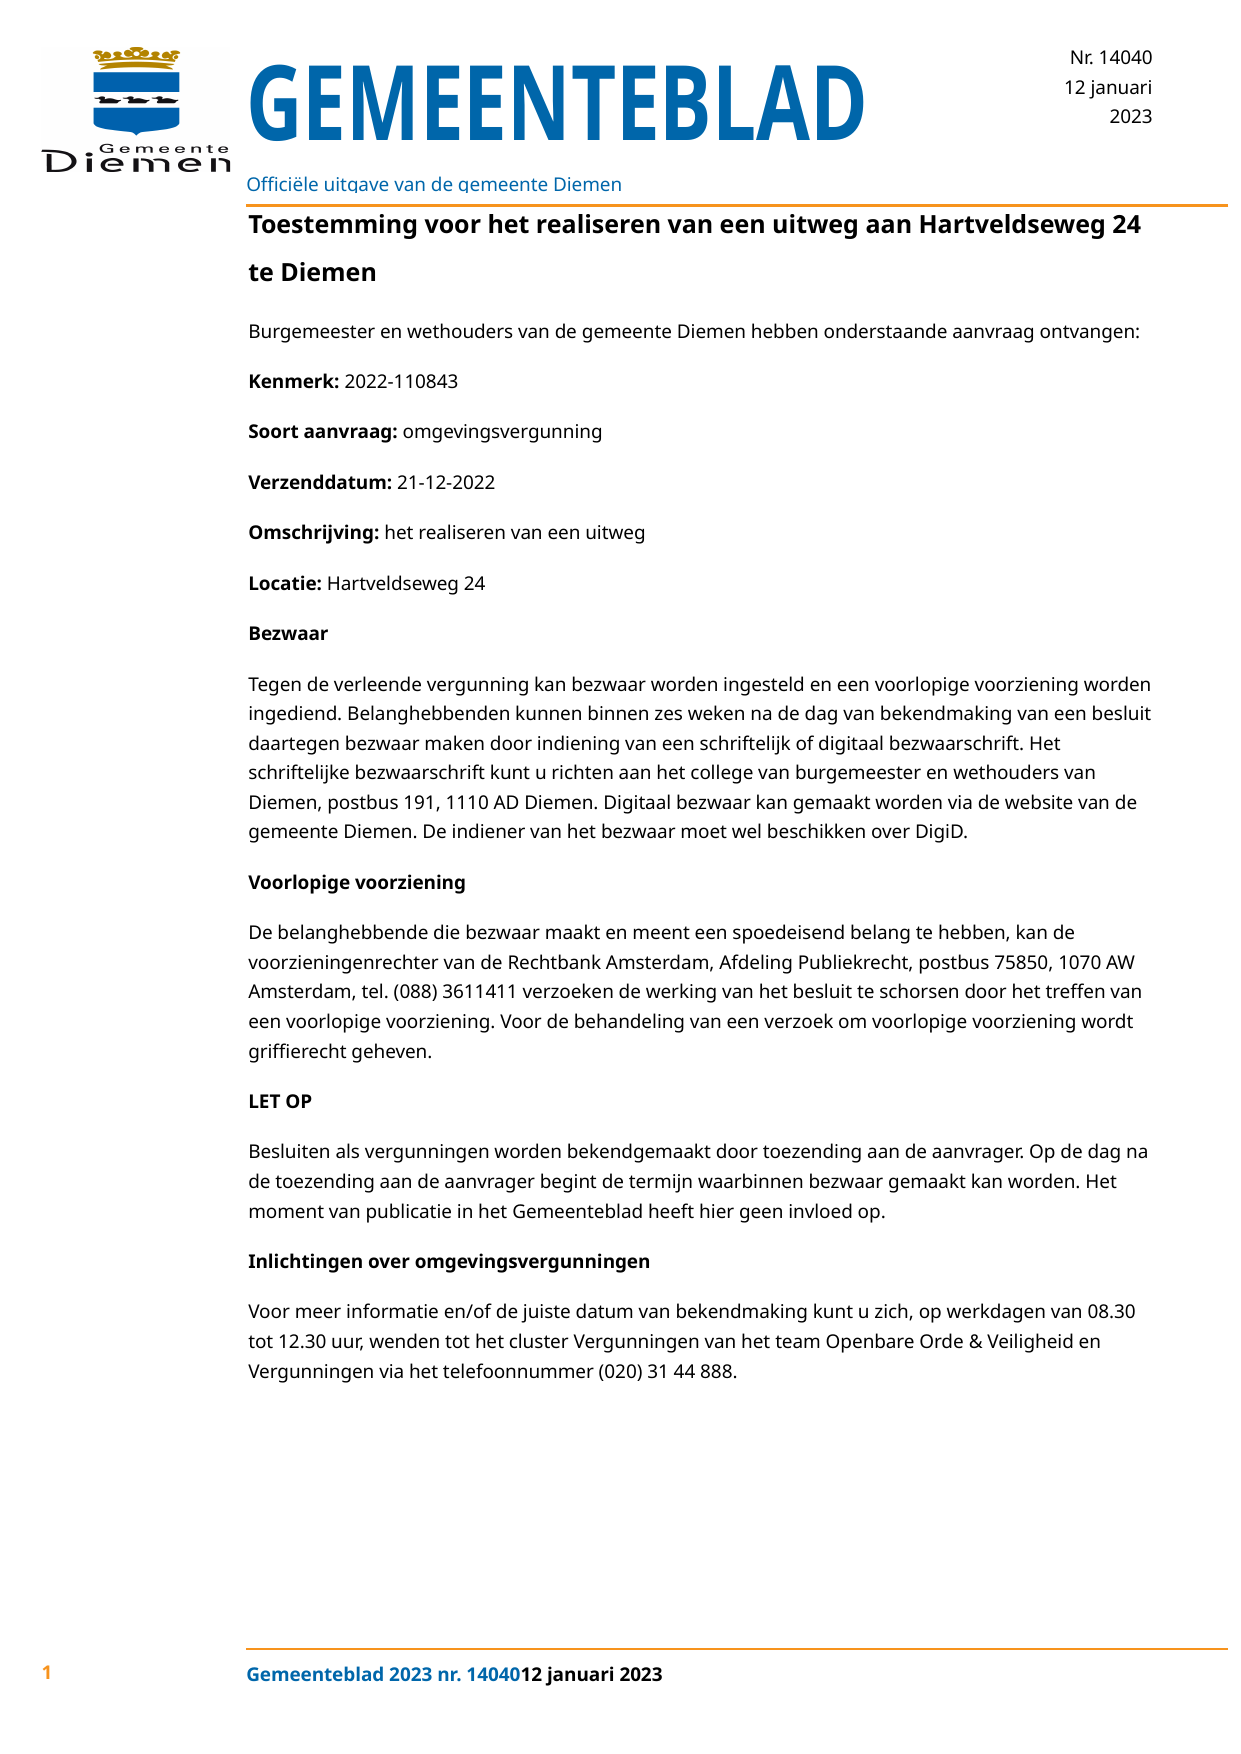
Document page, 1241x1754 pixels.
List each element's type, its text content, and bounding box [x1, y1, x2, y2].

text Inlichtingen over omgevingsvergunningen [248, 1248, 1152, 1274]
text Tegen de verleende vergunning kan bezwaar worden ingesteld en een voorlopige voorziening worden ingediend. Belanghebbenden kunnen binnen zes weken na de dag van bekendmaking van een besluit daartegen bezwaar maken door indiening van een schriftelijk of digitaal bezwaarschrift. Het schriftelijke bezwaarschrift kunt u richten aan het college van burgemeester en wethouders van Diemen, postbus 191, 1110 AD Diemen. Digitaal bezwaar kan gemaakt worden via de website van de gemeente Diemen. De indiener van het bezwaar moet wel beschikken over DigiD. [248, 671, 1152, 844]
text Verzenddatum: 21-12-2022 [248, 469, 1152, 495]
text Burgemeester en wethouders van de gemeente Diemen hebben onderstaande aanvraag ontvangen: [248, 318, 1152, 344]
text Kenmerk: 2022-110843 [248, 368, 1152, 394]
text De belanghebbende die bezwaar maakt en meent een spoedeisend belang te hebben, kan de voorzieningenrechter van de Rechtbank Amsterdam, Afdeling Publiekrecht, postbus 75850, 1070 AW Amsterdam, tel. (088) 3611411 verzoeken de werking van het besluit te schorsen door het treffen van een voorlopige voorziening. Voor de behandeling van een verzoek om voorlopige voorziening wordt griffierecht geheven. [248, 919, 1152, 1064]
text Voor meer informatie en/of de juiste datum van bekendmaking kunt u zich, op werkdagen van 08.30 tot 12.30 uur, wenden tot het cluster Vergunningen van het team Openbare Orde & Veiligheid en Vergunningen via het telefoonnummer (020) 31 44 888. [248, 1299, 1152, 1384]
text Besluiten als vergunningen worden bekendgemaakt door toezending aan de aanvrager. Op de dag na de toezending aan de aanvrager begint de termijn waarbinnen bezwaar gemaakt kan worden. Het moment van publicatie in het Gemeenteblad heeft hier geen invloed op. [248, 1139, 1152, 1224]
text Toestemming voor het realiseren van een uitweg aan Hartveldseweg 24 te Diemen [248, 207, 1152, 288]
picture [41, 47, 231, 172]
text LET OP [248, 1088, 1152, 1114]
text Soort aanvraag: omgevingsvergunning [248, 419, 1152, 444]
text Bezwaar [248, 620, 1152, 646]
text Omschrijving: het realiseren van een uitweg [248, 519, 1152, 545]
text Locatie: Hartveldseweg 24 [248, 570, 1152, 596]
text Voorlopige voorziening [248, 869, 1152, 895]
